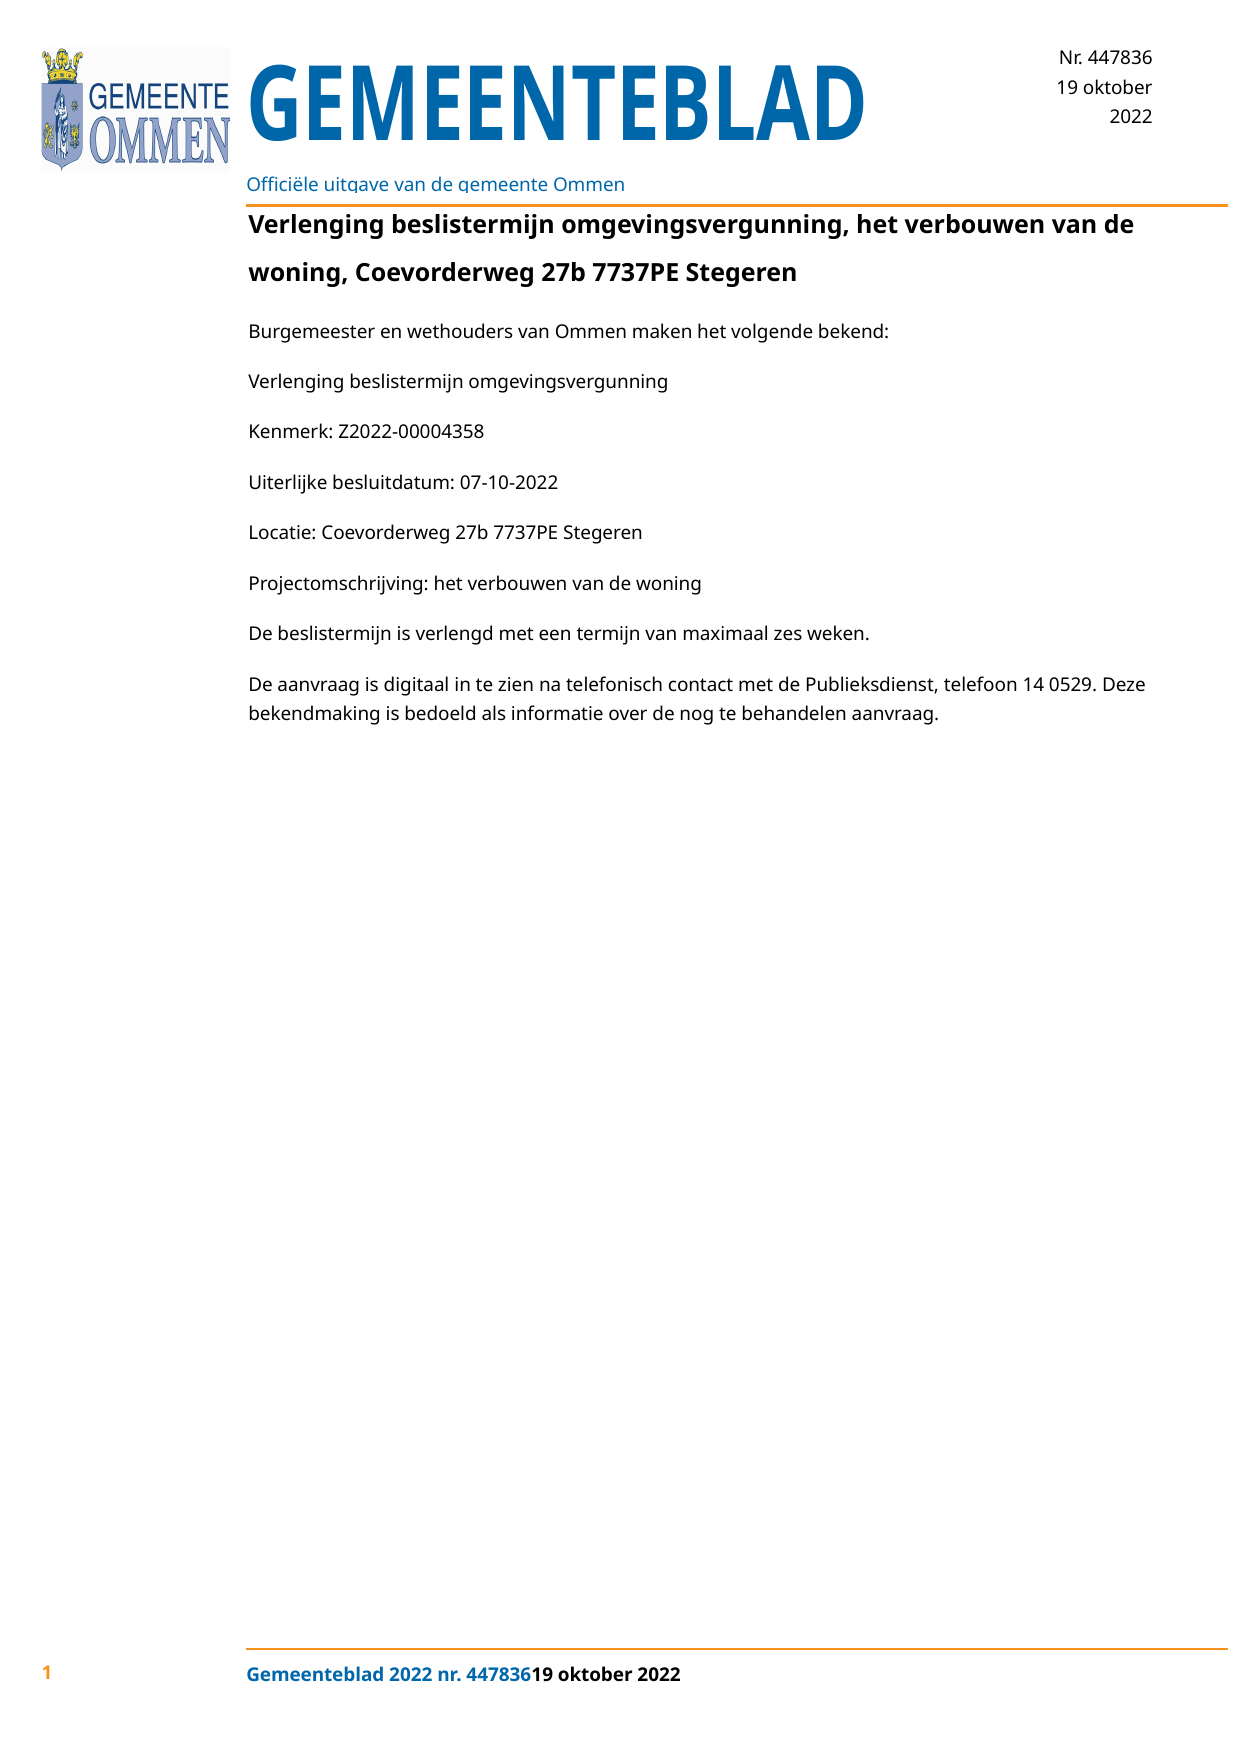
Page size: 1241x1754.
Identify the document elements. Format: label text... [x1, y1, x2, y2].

text Projectomschrijving: het verbouwen van de woning [248, 570, 1152, 596]
text Verlenging beslistermijn omgevingsvergunning, het verbouwen van de woning, Coevorderweg 27b 7737PE Stegeren [248, 207, 1152, 288]
text Kenmerk: Z2022-00004358 [248, 419, 1152, 444]
picture [41, 47, 231, 172]
text Uiterlijke besluitdatum: 07-10-2022 [248, 469, 1152, 495]
text Locatie: Coevorderweg 27b 7737PE Stegeren [248, 519, 1152, 545]
text Burgemeester en wethouders van Ommen maken het volgende bekend: [248, 318, 1152, 344]
text De beslistermijn is verlengd met een termijn van maximaal zes weken. [248, 620, 1152, 646]
text De aanvraag is digitaal in te zien na telefonisch contact met de Publieksdienst, telefoon 14 0529. Deze bekendmaking is bedoeld als informatie over de nog te behandelen aanvraag. [248, 671, 1152, 726]
text Verlenging beslistermijn omgevingsvergunning [248, 368, 1152, 394]
